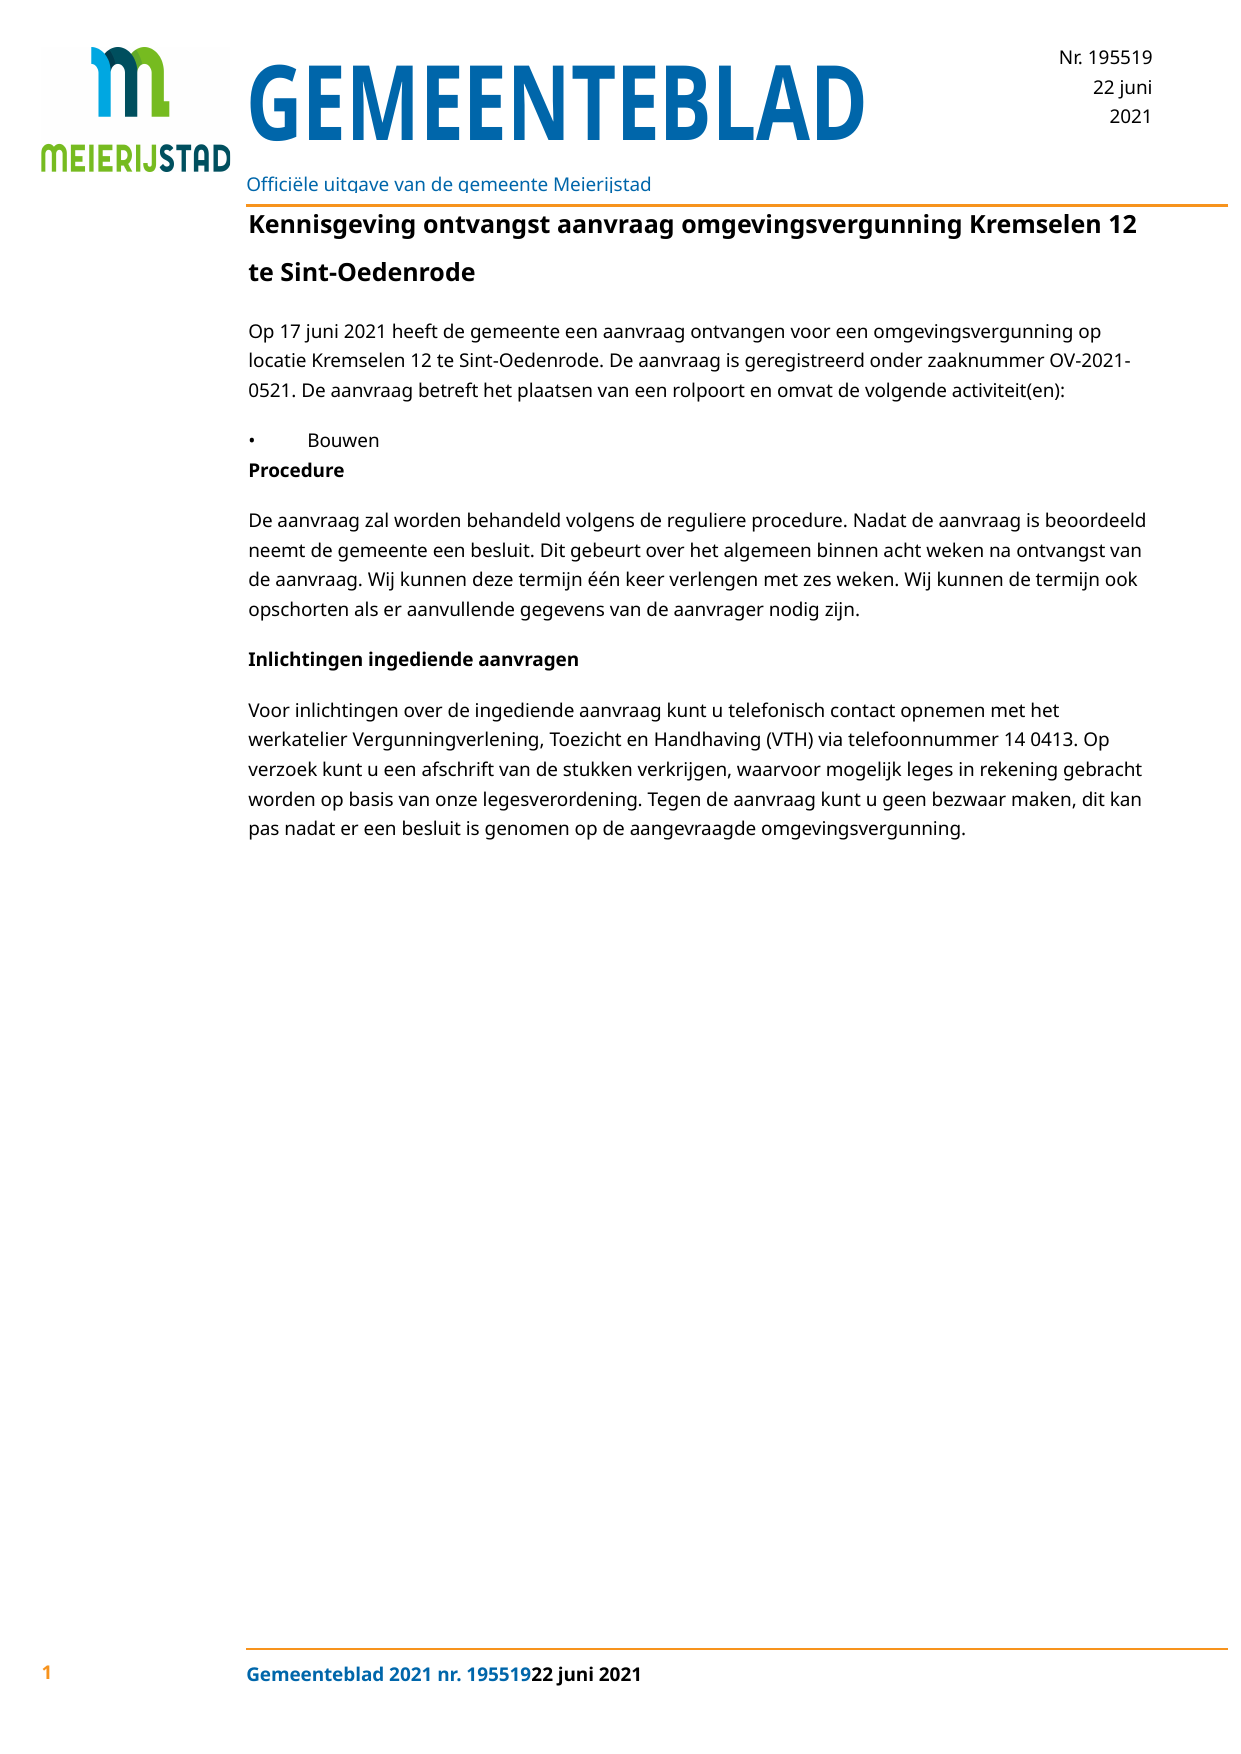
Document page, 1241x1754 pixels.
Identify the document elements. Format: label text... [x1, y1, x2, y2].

text De aanvraag zal worden behandeld volgens de reguliere procedure. Nadat de aanvraag is beoordeeld neemt de gemeente een besluit. Dit gebeurt over het algemeen binnen acht weken na ontvangst van de aanvraag. Wij kunnen deze termijn één keer verlengen met zes weken. Wij kunnen de termijn ook opschorten als er aanvullende gegevens van de aanvrager nodig zijn. [248, 507, 1152, 622]
text Kennisgeving ontvangst aanvraag omgevingsvergunning Kremselen 12 te Sint-Oedenrode [248, 207, 1152, 288]
text Inlichtingen ingediende aanvragen [248, 647, 1152, 672]
text Procedure [248, 457, 1152, 483]
text Op 17 juni 2021 heeft de gemeente een aanvraag ontvangen voor een omgevingsvergunning op locatie Kremselen 12 te Sint-Oedenrode. De aanvraag is geregistreerd onder zaaknummer OV-2021-0521. De aanvraag betreft het plaatsen van een rolpoort en omvat de volgende activiteit(en): [248, 318, 1152, 403]
list Bouwen [248, 427, 1152, 453]
picture [41, 47, 231, 172]
text Voor inlichtingen over de ingediende aanvraag kunt u telefonisch contact opnemen met het werkatelier Vergunningverlening, Toezicht en Handhaving (VTH) via telefoonnummer 14 0413. Op verzoek kunt u een afschrift van de stukken verkrijgen, waarvoor mogelijk leges in rekening gebracht worden op basis van onze legesverordening. Tegen de aanvraag kunt u geen bezwaar maken, dit kan pas nadat er een besluit is genomen op de aangevraagde omgevingsvergunning. [248, 697, 1152, 841]
